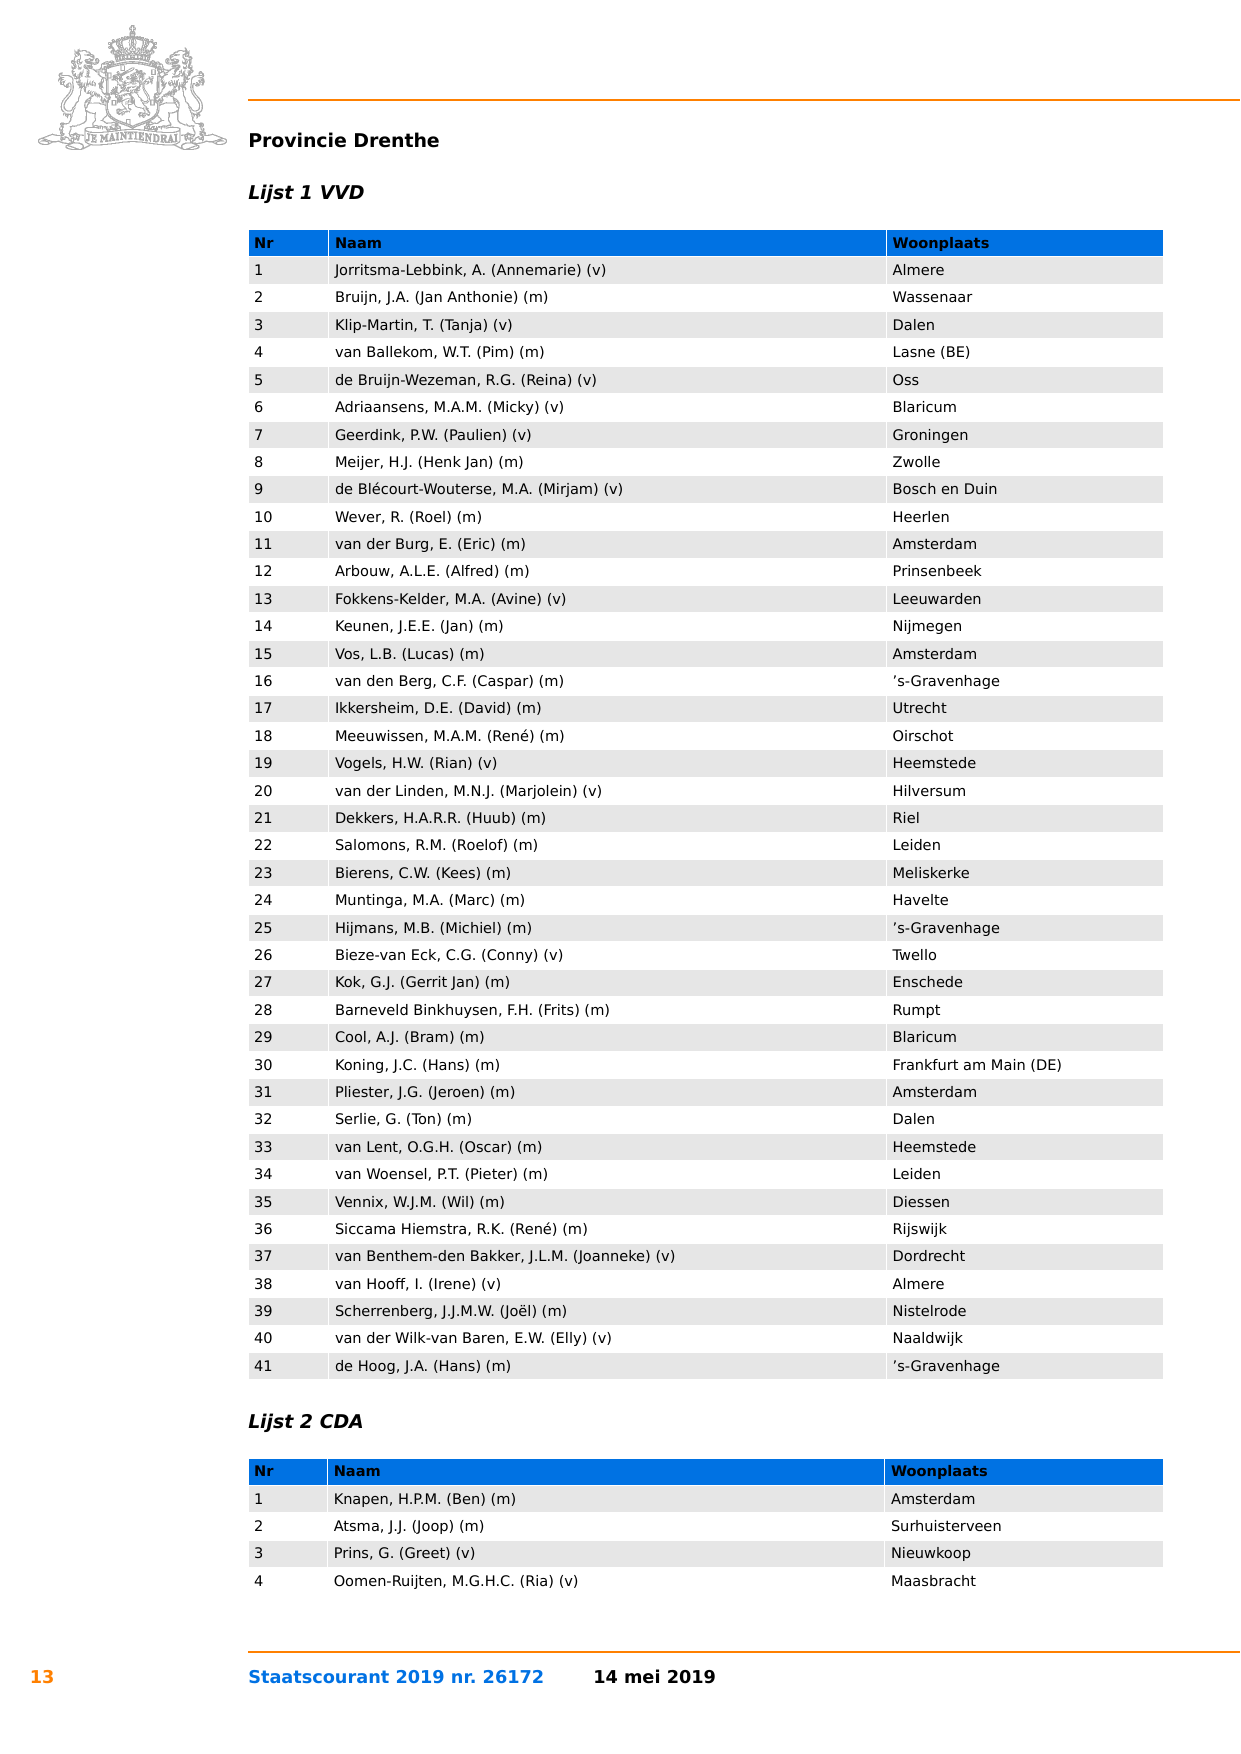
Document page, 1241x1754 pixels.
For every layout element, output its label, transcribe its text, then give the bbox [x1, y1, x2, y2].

table_cell Surhuisterveen [885, 1513, 1163, 1540]
table_cell Meijer, H.J. (Henk Jan) (m) [329, 449, 886, 475]
table_cell 28 [249, 997, 328, 1023]
table_cell 17 [249, 696, 328, 722]
table_cell Groningen [887, 422, 1163, 448]
table_cell Barneveld Binkhuysen, F.H. (Frits) (m) [329, 997, 886, 1023]
table_header Woonplaats [885, 1459, 1163, 1485]
table_header Nr [249, 230, 328, 256]
table_cell 34 [249, 1161, 328, 1188]
table_cell Rumpt [887, 997, 1163, 1023]
table_cell Vos, L.B. (Lucas) (m) [329, 641, 886, 667]
table_cell Serlie, G. (Ton) (m) [329, 1107, 886, 1133]
table_cell Muntinga, M.A. (Marc) (m) [329, 888, 886, 914]
table_cell 11 [249, 531, 328, 558]
table_cell Meliskerke [887, 860, 1163, 886]
table_header Woonplaats [887, 230, 1163, 256]
table_cell Prinsenbeek [887, 559, 1163, 585]
table_cell Leeuwarden [887, 586, 1163, 612]
table_cell Havelte [887, 888, 1163, 914]
table_cell 3 [249, 312, 328, 338]
table_cell Oirschot [887, 723, 1163, 749]
table_cell Riel [887, 805, 1163, 832]
table_cell 26 [249, 942, 328, 968]
table_cell Wassenaar [887, 285, 1163, 311]
table_cell Enschede [887, 970, 1163, 996]
table_cell Heemstede [887, 1134, 1163, 1160]
table_cell van der Burg, E. (Eric) (m) [329, 531, 886, 558]
table_cell Amsterdam [887, 531, 1163, 558]
table_cell de Blécourt-Wouterse, M.A. (Mirjam) (v) [329, 476, 886, 503]
table_cell Twello [887, 942, 1163, 968]
table_cell 36 [249, 1216, 328, 1242]
table_cell 40 [249, 1326, 328, 1352]
table_cell van Hooff, I. (Irene) (v) [329, 1271, 886, 1297]
table_cell 6 [249, 394, 328, 421]
table_cell Pliester, J.G. (Jeroen) (m) [329, 1079, 886, 1106]
table_cell ’s-Gravenhage [887, 1353, 1163, 1379]
table_cell Lasne (BE) [887, 340, 1163, 366]
table_cell Utrecht [887, 696, 1163, 722]
table_cell van Ballekom, W.T. (Pim) (m) [329, 340, 886, 366]
table_cell 38 [249, 1271, 328, 1297]
table_cell Leiden [887, 1161, 1163, 1188]
table_cell Heerlen [887, 504, 1163, 530]
table_cell 3 [249, 1541, 327, 1567]
table_header Nr [249, 1459, 327, 1485]
table_cell 5 [249, 367, 328, 393]
table_cell Heemstede [887, 750, 1163, 777]
table_cell 22 [249, 833, 328, 859]
table_cell 1 [249, 1486, 327, 1512]
table_cell Amsterdam [885, 1486, 1163, 1512]
table_cell ’s-Gravenhage [887, 915, 1163, 941]
table_cell de Bruijn-Wezeman, R.G. (Reina) (v) [329, 367, 886, 393]
table_cell Hilversum [887, 778, 1163, 804]
table_cell Knapen, H.P.M. (Ben) (m) [328, 1486, 884, 1512]
table_cell Amsterdam [887, 1079, 1163, 1106]
table_cell 21 [249, 805, 328, 832]
subtitle Lijst 2 CDA [248, 1411, 1163, 1432]
table_cell Koning, J.C. (Hans) (m) [329, 1052, 886, 1078]
table_cell Arbouw, A.L.E. (Alfred) (m) [329, 559, 886, 585]
table_cell 1 [249, 257, 328, 284]
table_cell Bruijn, J.A. (Jan Anthonie) (m) [329, 285, 886, 311]
table_cell Rijswijk [887, 1216, 1163, 1242]
table_cell Prins, G. (Greet) (v) [328, 1541, 884, 1567]
table_cell Bieze-van Eck, C.G. (Conny) (v) [329, 942, 886, 968]
table_cell ’s-Gravenhage [887, 668, 1163, 694]
table_cell 15 [249, 641, 328, 667]
table_cell Nieuwkoop [885, 1541, 1163, 1567]
table_cell Oomen-Ruijten, M.G.H.C. (Ria) (v) [328, 1568, 884, 1594]
table_cell 23 [249, 860, 328, 886]
table_cell Keunen, J.E.E. (Jan) (m) [329, 614, 886, 640]
table_header Naam [329, 230, 886, 256]
table_cell 7 [249, 422, 328, 448]
table_cell Cool, A.J. (Bram) (m) [329, 1024, 886, 1051]
table_cell Meeuwissen, M.A.M. (René) (m) [329, 723, 886, 749]
table_cell van Woensel, P.T. (Pieter) (m) [329, 1161, 886, 1188]
table_cell 19 [249, 750, 328, 777]
table_cell 2 [249, 285, 328, 311]
table_cell Blaricum [887, 394, 1163, 421]
table_cell Adriaansens, M.A.M. (Micky) (v) [329, 394, 886, 421]
table_cell 4 [249, 340, 328, 366]
table_cell Bierens, C.W. (Kees) (m) [329, 860, 886, 886]
table_cell Wever, R. (Roel) (m) [329, 504, 886, 530]
table_cell van Lent, O.G.H. (Oscar) (m) [329, 1134, 886, 1160]
table_cell Fokkens-Kelder, M.A. (Avine) (v) [329, 586, 886, 612]
table_cell van der Wilk-van Baren, E.W. (Elly) (v) [329, 1326, 886, 1352]
table_cell Blaricum [887, 1024, 1163, 1051]
table_cell 39 [249, 1298, 328, 1325]
table_cell Atsma, J.J. (Joop) (m) [328, 1513, 884, 1540]
table_cell Klip-Martin, T. (Tanja) (v) [329, 312, 886, 338]
table_cell Dordrecht [887, 1244, 1163, 1270]
table_cell Bosch en Duin [887, 476, 1163, 503]
table_cell Amsterdam [887, 641, 1163, 667]
table_cell Geerdink, P.W. (Paulien) (v) [329, 422, 886, 448]
table_cell 9 [249, 476, 328, 503]
table_cell Maasbracht [885, 1568, 1163, 1594]
table_cell 2 [249, 1513, 327, 1540]
table_cell 35 [249, 1189, 328, 1215]
table_cell 10 [249, 504, 328, 530]
table_cell de Hoog, J.A. (Hans) (m) [329, 1353, 886, 1379]
table_cell 24 [249, 888, 328, 914]
table_cell Kok, G.J. (Gerrit Jan) (m) [329, 970, 886, 996]
table_cell 25 [249, 915, 328, 941]
table_cell Dalen [887, 312, 1163, 338]
table_cell Dekkers, H.A.R.R. (Huub) (m) [329, 805, 886, 832]
table_cell 18 [249, 723, 328, 749]
table_cell Frankfurt am Main (DE) [887, 1052, 1163, 1078]
table_cell 37 [249, 1244, 328, 1270]
table_cell Nijmegen [887, 614, 1163, 640]
table_cell van der Linden, M.N.J. (Marjolein) (v) [329, 778, 886, 804]
table_cell Scherrenberg, J.J.M.W. (Joël) (m) [329, 1298, 886, 1325]
table_cell van Benthem-den Bakker, J.L.M. (Joanneke) (v) [329, 1244, 886, 1270]
table_cell 27 [249, 970, 328, 996]
table_cell Dalen [887, 1107, 1163, 1133]
table_cell 8 [249, 449, 328, 475]
table_cell Zwolle [887, 449, 1163, 475]
table_cell 20 [249, 778, 328, 804]
table_cell 12 [249, 559, 328, 585]
table_cell 30 [249, 1052, 328, 1078]
table_cell van den Berg, C.F. (Caspar) (m) [329, 668, 886, 694]
table_cell Diessen [887, 1189, 1163, 1215]
table_cell Ikkersheim, D.E. (David) (m) [329, 696, 886, 722]
table_cell 32 [249, 1107, 328, 1133]
table_cell Almere [887, 257, 1163, 284]
table_cell 33 [249, 1134, 328, 1160]
table_cell Salomons, R.M. (Roelof) (m) [329, 833, 886, 859]
table_cell Almere [887, 1271, 1163, 1297]
table_cell Oss [887, 367, 1163, 393]
table_cell Siccama Hiemstra, R.K. (René) (m) [329, 1216, 886, 1242]
table_cell Hijmans, M.B. (Michiel) (m) [329, 915, 886, 941]
table_cell Leiden [887, 833, 1163, 859]
picture [38, 25, 227, 150]
table_cell 31 [249, 1079, 328, 1106]
table_header Naam [328, 1459, 884, 1485]
table_cell 29 [249, 1024, 328, 1051]
table_cell Vogels, H.W. (Rian) (v) [329, 750, 886, 777]
table_cell Jorritsma-Lebbink, A. (Annemarie) (v) [329, 257, 886, 284]
subtitle Provincie Drenthe [248, 130, 1163, 152]
table_cell 14 [249, 614, 328, 640]
table_cell Naaldwijk [887, 1326, 1163, 1352]
table_cell 41 [249, 1353, 328, 1379]
table_cell Nistelrode [887, 1298, 1163, 1325]
subtitle Lijst 1 VVD [248, 182, 1163, 204]
table_cell 16 [249, 668, 328, 694]
table_cell 13 [249, 586, 328, 612]
table_cell Vennix, W.J.M. (Wil) (m) [329, 1189, 886, 1215]
table_cell 4 [249, 1568, 327, 1594]
